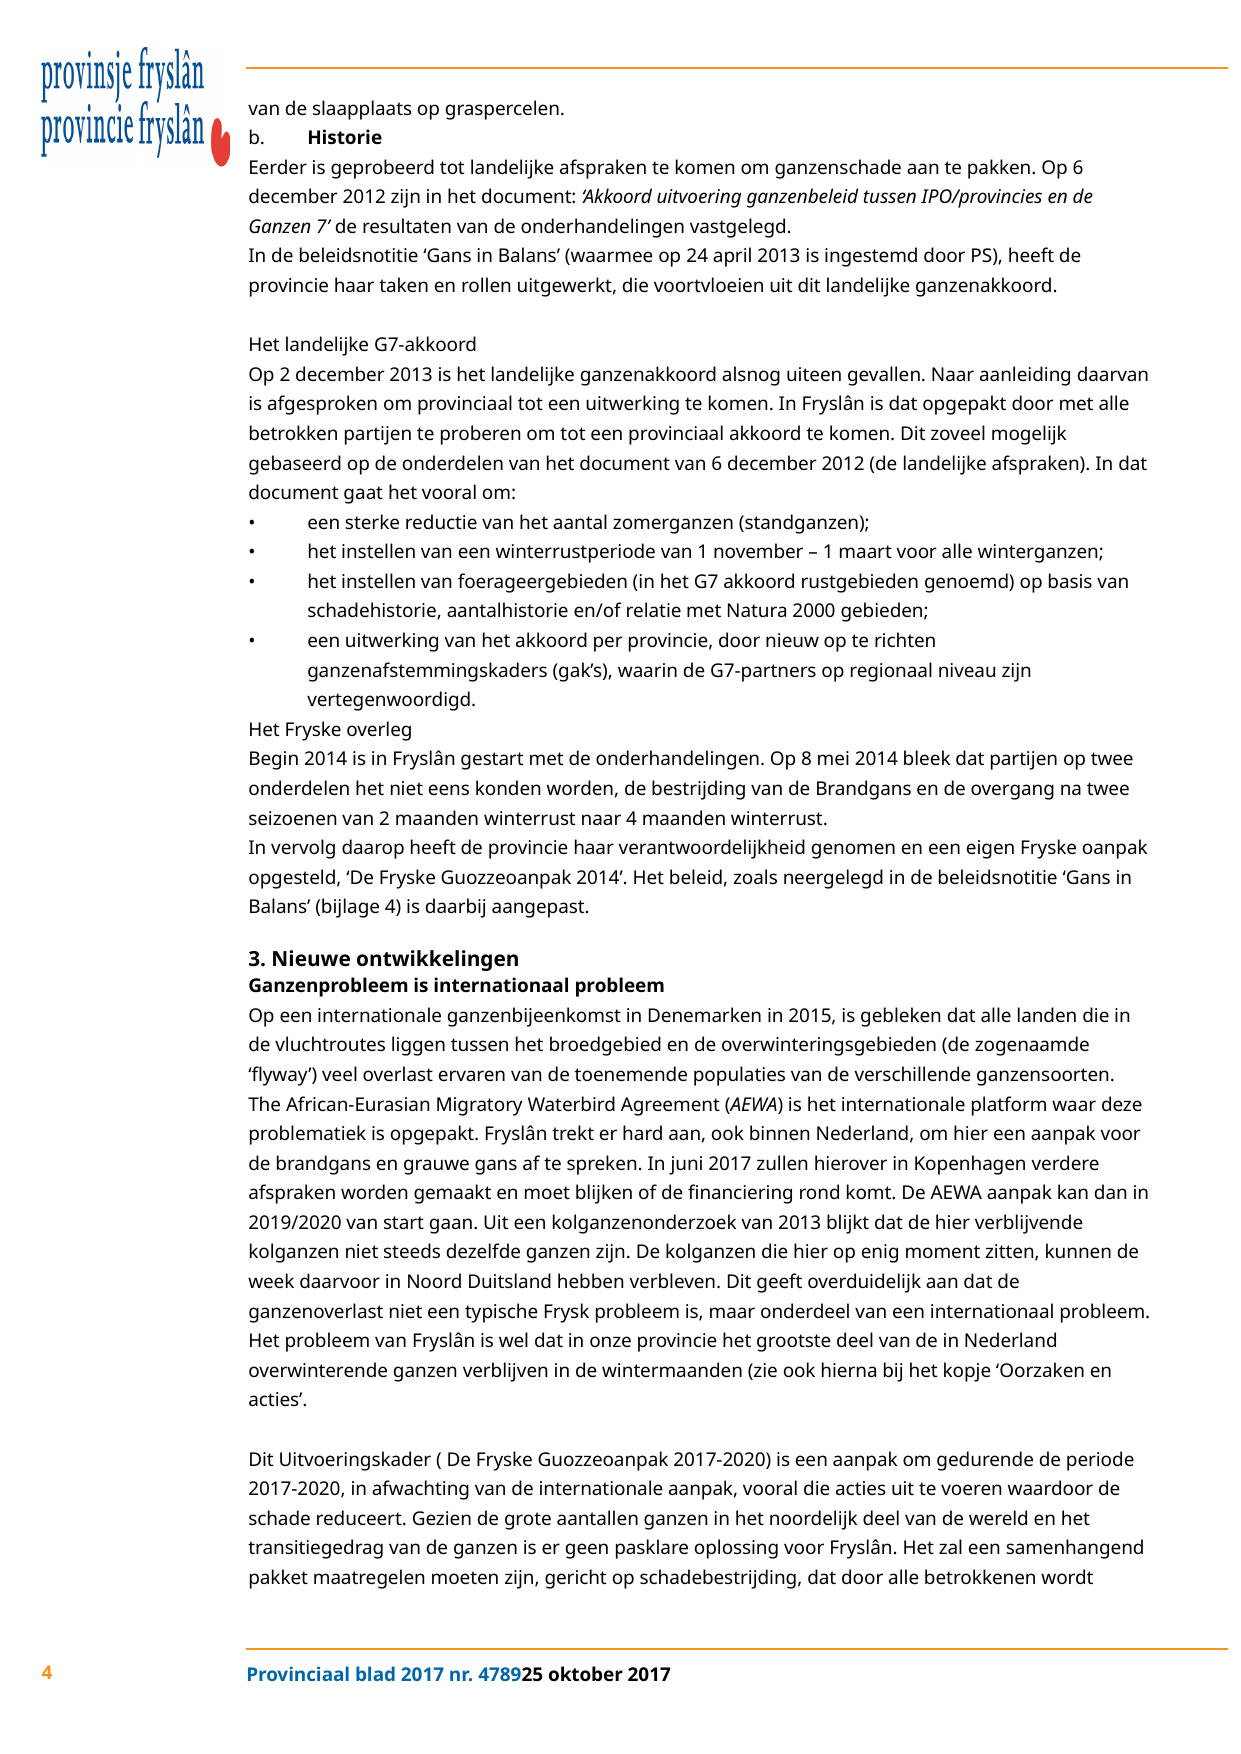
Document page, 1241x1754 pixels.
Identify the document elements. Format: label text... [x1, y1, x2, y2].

text In de beleidsnotitie ‘Gans in Balans’ (waarmee op 24 april 2013 is ingestemd door PS), heeft de provincie haar taken en rollen uitgewerkt, die voortvloeien uit dit landelijke ganzenakkoord. [248, 243, 1152, 298]
text Dit Uitvoeringskader ( De Fryske Guozzeoanpak 2017-2020) is een aanpak om gedurende de periode 2017-2020, in afwachting van de internationale aanpak, vooral die acties uit te voeren waardoor de schade reduceert. Gezien de grote aantallen ganzen in het noordelijk deel van de wereld en het transitiegedrag van de ganzen is er geen pasklare oplossing voor Fryslân. Het zal een samenhangend pakket maatregelen moeten zijn, gericht op schadebestrijding, dat door alle betrokkenen wordt [248, 1446, 1152, 1590]
text Op een internationale ganzenbijeenkomst in Denemarken in 2015, is gebleken dat alle landen die in de vluchtroutes liggen tussen het broedgebied en de overwinteringsgebieden (de zogenaamde ‘flyway’) veel overlast ervaren van de toenemende populaties van de verschillende ganzensoorten. The African-Eurasian Migratory Waterbird Agreement (AEWA) is het internationale platform waar deze problematiek is opgepakt. Fryslân trekt er hard aan, ook binnen Nederland, om hier een aanpak voor de brandgans en grauwe gans af te spreken. In juni 2017 zullen hierover in Kopenhagen verdere afspraken worden gemaakt en moet blijken of de financiering rond komt. De AEWA aanpak kan dan in 2019/2020 van start gaan. Uit een kolganzenonderzoek van 2013 blijkt dat de hier verblijvende kolganzen niet steeds dezelfde ganzen zijn. De kolganzen die hier op enig moment zitten, kunnen de week daarvoor in Noord Duitsland hebben verbleven. Dit geeft overduidelijk aan dat de ganzenoverlast niet een typische Frysk probleem is, maar onderdeel van een internationaal probleem. Het probleem van Fryslân is wel dat in onze provincie het grootste deel van de in Nederland overwinterende ganzen verblijven in de wintermaanden (zie ook hierna bij het kopje ‘Oorzaken en acties’. [248, 1002, 1152, 1412]
text Het Fryske overleg [248, 716, 1152, 742]
text van de slaapplaats op graspercelen. [248, 95, 1152, 121]
list het instellen van een winterrustperiode van 1 november – 1 maart voor alle winterganzen; [248, 538, 1152, 564]
text In vervolg daarop heeft de provincie haar verantwoordelijkheid genomen en een eigen Fryske oanpak opgesteld, ‘De Fryske Guozzeoanpak 2014’. Het beleid, zoals neergelegd in de beleidsnotitie ‘Gans in Balans’ (bijlage 4) is daarbij aangepast. [248, 834, 1152, 919]
list Historie [248, 124, 1152, 150]
picture [41, 47, 231, 172]
text 3. Nieuwe ontwikkelingen [248, 944, 1152, 972]
text Het landelijke G7-akkoord [248, 331, 1152, 357]
list een sterke reductie van het aantal zomerganzen (standganzen); [248, 509, 1152, 535]
text Op 2 december 2013 is het landelijke ganzenakkoord alsnog uiteen gevallen. Naar aanleiding daarvan is afgesproken om provinciaal tot een uitwerking te komen. In Fryslân is dat opgepakt door met alle betrokken partijen te proberen om tot een provinciaal akkoord te komen. Dit zoveel mogelijk gebaseerd op de onderdelen van het document van 6 december 2012 (de landelijke afspraken). In dat document gaat het vooral om: [248, 361, 1152, 505]
text Eerder is geprobeerd tot landelijke afspraken te komen om ganzenschade aan te pakken. Op 6 december 2012 zijn in het document: ‘Akkoord uitvoering ganzenbeleid tussen IPO/provincies en de Ganzen 7’ de resultaten van de onderhandelingen vastgelegd. [248, 154, 1152, 239]
list een uitwerking van het akkoord per provincie, door nieuw op te richten ganzenafstemmingskaders (gak’s), waarin de G7-partners op regionaal niveau zijn vertegenwoordigd. [248, 627, 1152, 712]
text Ganzenprobleem is internationaal probleem [248, 972, 1152, 998]
list het instellen van foerageergebieden (in het G7 akkoord rustgebieden genoemd) op basis van schadehistorie, aantalhistorie en/of relatie met Natura 2000 gebieden; [248, 568, 1152, 623]
text Begin 2014 is in Fryslân gestart met de onderhandelingen. Op 8 mei 2014 bleek dat partijen op twee onderdelen het niet eens konden worden, de bestrijding van de Brandgans en de overgang na twee seizoenen van 2 maanden winterrust naar 4 maanden winterrust. [248, 746, 1152, 831]
